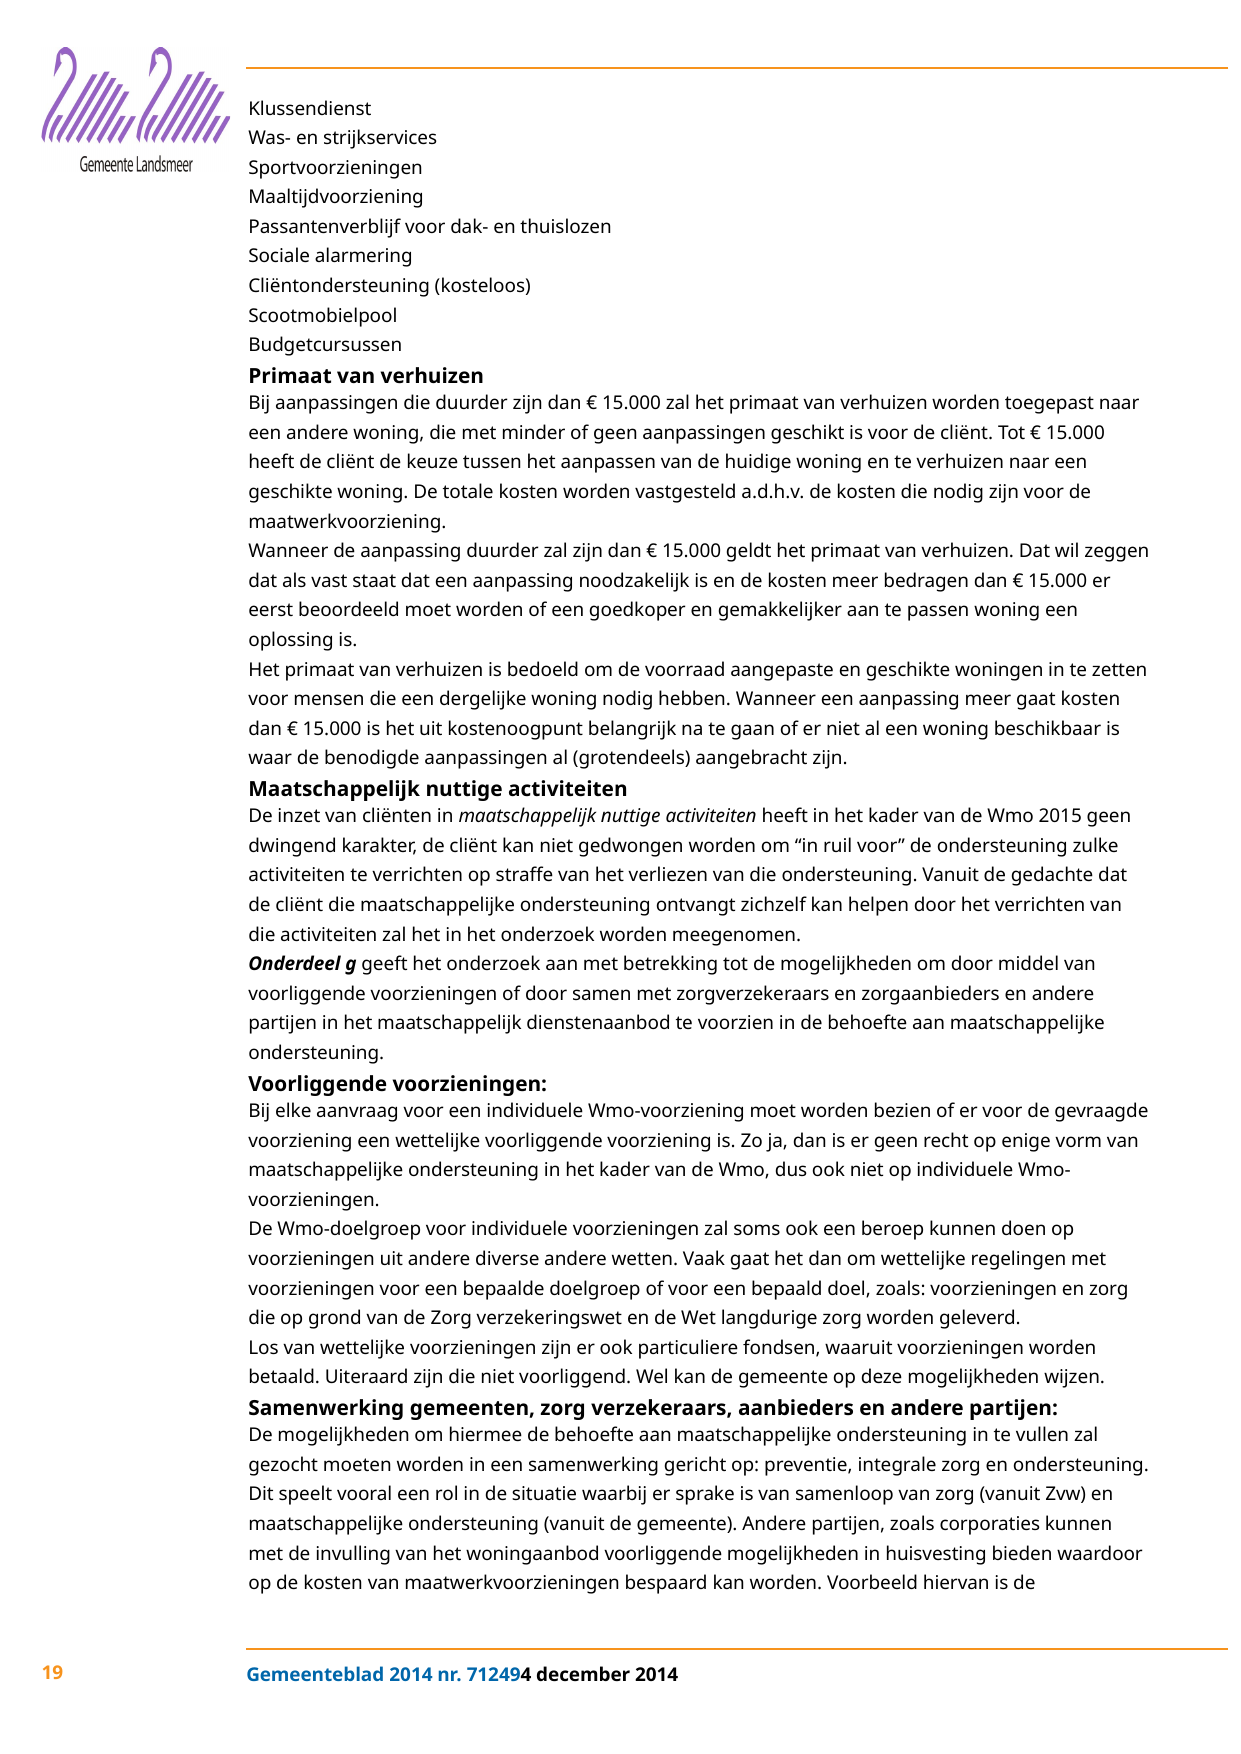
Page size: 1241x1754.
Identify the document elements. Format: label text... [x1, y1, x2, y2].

text Wanneer de aanpassing duurder zal zijn dan € 15.000 geldt het primaat van verhuizen. Dat wil zeggen dat als vast staat dat een aanpassing noodzakelijk is en de kosten meer bedragen dan € 15.000 er eerst beoordeeld moet worden of een goedkoper en gemakkelijker aan te passen woning een oplossing is. [248, 537, 1152, 652]
text De mogelijkheden om hiermee de behoefte aan maatschappelijke ondersteuning in te vullen zal gezocht moeten worden in een samenwerking gericht op: preventie, integrale zorg en ondersteuning. Dit speelt vooral een rol in de situatie waarbij er sprake is van samenloop van zorg (vanuit Zvw) en maatschappelijke ondersteuning (vanuit de gemeente). Andere partijen, zoals corporaties kunnen met de invulling van het woningaanbod voorliggende mogelijkheden in huisvesting bieden waardoor op de kosten van maatwerkvoorzieningen bespaard kan worden. Voorbeeld hiervan is de [248, 1421, 1152, 1595]
text Klussendienst [248, 95, 1152, 121]
text Passantenverblijf voor dak- en thuislozen [248, 213, 1152, 239]
text Scootmobielpool [248, 302, 1152, 328]
text Budgetcursussen [248, 331, 1152, 357]
text Sociale alarmering [248, 243, 1152, 268]
text De inzet van cliënten in maatschappelijk nuttige activiteiten heeft in het kader van de Wmo 2015 geen dwingend karakter, de cliënt kan niet gedwongen worden om “in ruil voor” de ondersteuning zulke activiteiten te verrichten op straffe van het verliezen van die ondersteuning. Vanuit de gedachte dat de cliënt die maatschappelijke ondersteuning ontvangt zichzelf kan helpen door het verrichten van die activiteiten zal het in het onderzoek worden meegenomen. [248, 802, 1152, 947]
text Primaat van verhuizen [248, 361, 1152, 389]
text Het primaat van verhuizen is bedoeld om de voorraad aangepaste en geschikte woningen in te zetten voor mensen die een dergelijke woning nodig hebben. Wanneer een aanpassing meer gaat kosten dan € 15.000 is het uit kostenoogpunt belangrijk na te gaan of er niet al een woning beschikbaar is waar de benodigde aanpassingen al (grotendeels) aangebracht zijn. [248, 656, 1152, 770]
picture [41, 47, 231, 172]
text Was- en strijkservices [248, 124, 1152, 150]
text Voorliggende voorzieningen: [248, 1069, 1152, 1097]
text Sportvoorzieningen [248, 154, 1152, 180]
text Cliëntondersteuning (kosteloos) [248, 272, 1152, 298]
text Bij aanpassingen die duurder zijn dan € 15.000 zal het primaat van verhuizen worden toegepast naar een andere woning, die met minder of geen aanpassingen geschikt is voor de cliënt. Tot € 15.000 heeft de cliënt de keuze tussen het aanpassen van de huidige woning en te verhuizen naar een geschikte woning. De totale kosten worden vastgesteld a.d.h.v. de kosten die nodig zijn voor de maatwerkvoorziening. [248, 389, 1152, 533]
text Maaltijdvoorziening [248, 183, 1152, 209]
text Onderdeel g geeft het onderzoek aan met betrekking tot de mogelijkheden om door middel van voorliggende voorzieningen of door samen met zorgverzekeraars en zorgaanbieders en andere partijen in het maatschappelijk dienstenaanbod te voorzien in de behoefte aan maatschappelijke ondersteuning. [248, 950, 1152, 1065]
text Maatschappelijk nuttige activiteiten [248, 774, 1152, 802]
text Bij elke aanvraag voor een individuele Wmo-voorziening moet worden bezien of er voor de gevraagde voorziening een wettelijke voorliggende voorziening is. Zo ja, dan is er geen recht op enige vorm van maatschappelijke ondersteuning in het kader van de Wmo, dus ook niet op individuele Wmo-voorzieningen. [248, 1097, 1152, 1212]
text Samenwerking gemeenten, zorg verzekeraars, aanbieders en andere partijen: [248, 1393, 1152, 1421]
text De Wmo-doelgroep voor individuele voorzieningen zal soms ook een beroep kunnen doen op voorzieningen uit andere diverse andere wetten. Vaak gaat het dan om wettelijke regelingen met voorzieningen voor een bepaalde doelgroep of voor een bepaald doel, zoals: voorzieningen en zorg die op grond van de Zorg verzekeringswet en de Wet langdurige zorg worden geleverd. [248, 1216, 1152, 1330]
text Los van wettelijke voorzieningen zijn er ook particuliere fondsen, waaruit voorzieningen worden betaald. Uiteraard zijn die niet voorliggend. Wel kan de gemeente op deze mogelijkheden wijzen. [248, 1334, 1152, 1389]
